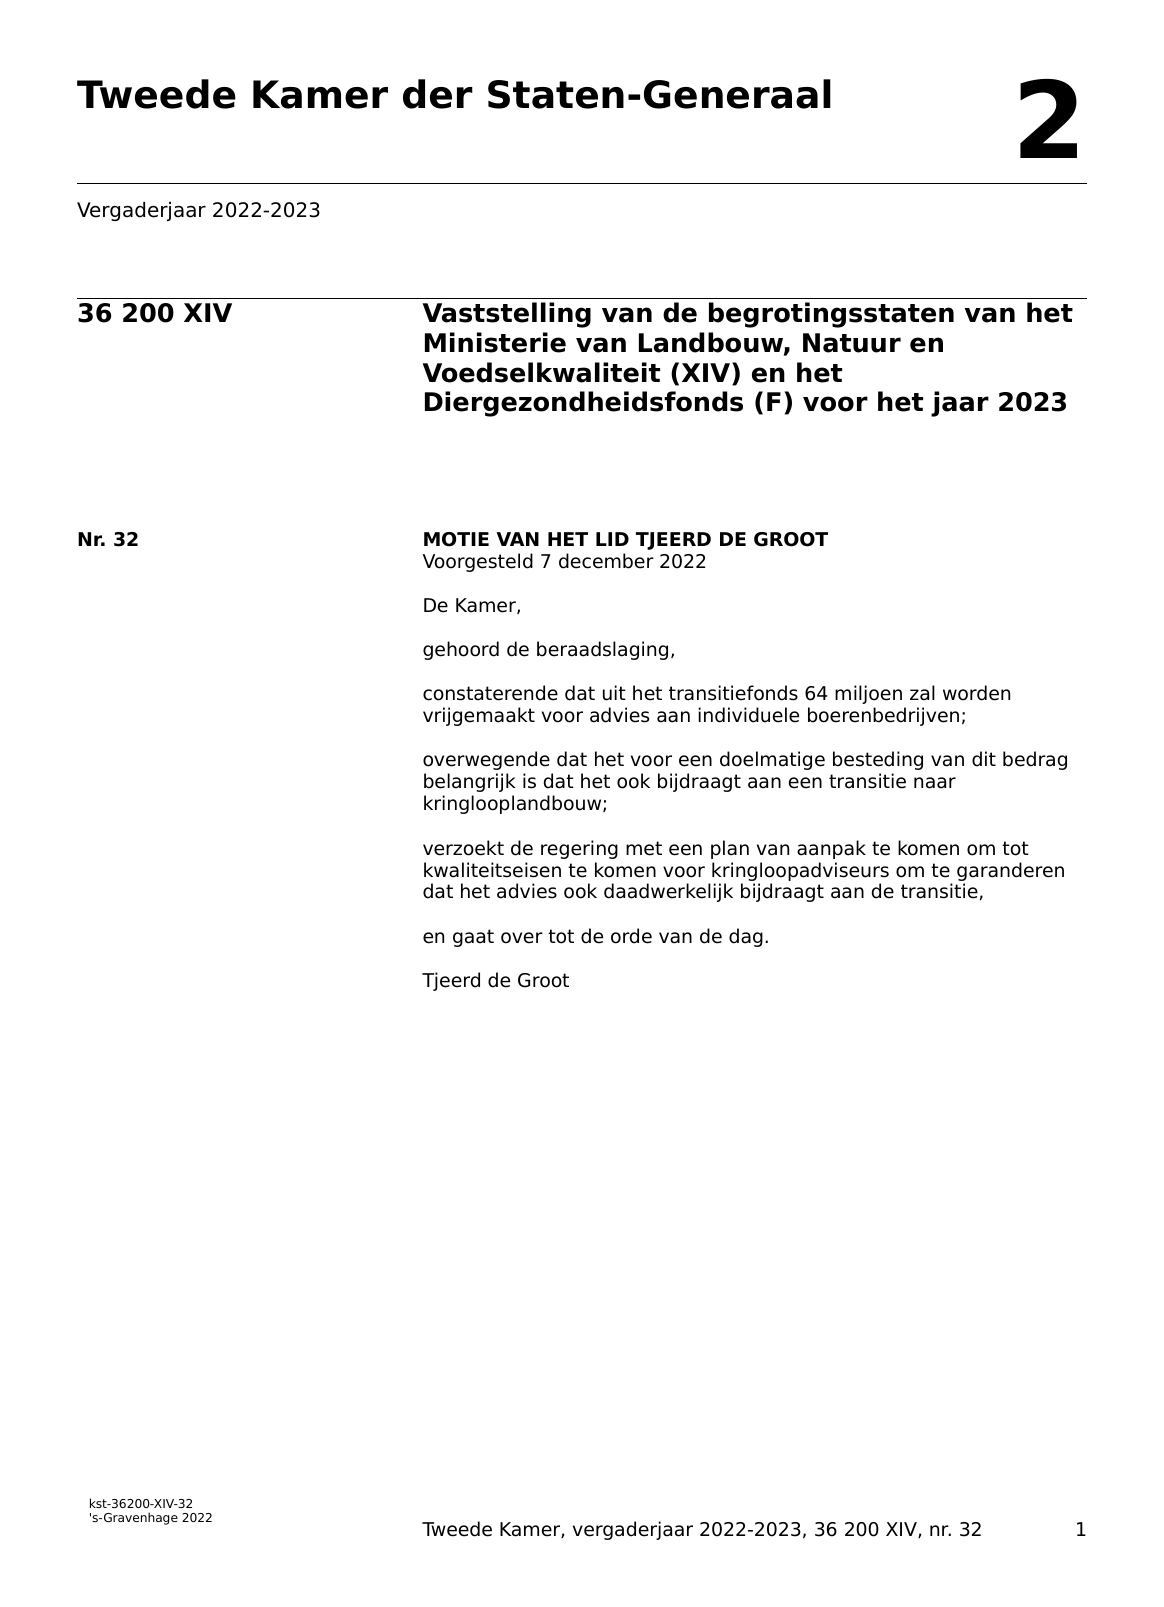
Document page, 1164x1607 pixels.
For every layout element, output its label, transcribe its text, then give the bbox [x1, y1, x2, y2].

text gehoord de beraadslaging, [422, 639, 1087, 661]
text Voorgesteld 7 december 2022 [422, 551, 1087, 573]
text De Kamer, [422, 595, 1087, 617]
text en gaat over tot de orde van de dag. [422, 926, 1087, 948]
text Tjeerd de Groot [422, 970, 1087, 992]
table_header 2 [886, 59, 1087, 183]
subtitle Nr. 32 MOTIE VAN HET LID TJEERD DE GROOT [77, 529, 1087, 551]
text 's-Gravenhage 2022 [88, 1511, 323, 1525]
table_cell Vergaderjaar 2022-2023 [77, 184, 1087, 298]
subtitle 36 200 XIV Vaststelling van de begrotingsstaten van het Ministerie van Landbouw, Natuur en Voedselkwaliteit (XIV) en het Diergezondheidsfonds (F) voor het jaar 2023 [77, 299, 1087, 418]
table_header Tweede Kamer der Staten-Generaal [77, 59, 886, 183]
text constaterende dat uit het transitiefonds 64 miljoen zal worden vrijgemaakt voor advies aan individuele boerenbedrijven; [422, 683, 1087, 727]
text kst-36200-XIV-32 [88, 1497, 323, 1511]
text verzoekt de regering met een plan van aanpak te komen om tot kwaliteitseisen te komen voor kringloopadviseurs om te garanderen dat het advies ook daadwerkelijk bijdraagt aan de transitie, [422, 837, 1087, 903]
text overwegende dat het voor een doelmatige besteding van dit bedrag belangrijk is dat het ook bijdraagt aan een transitie naar kringlooplandbouw; [422, 749, 1087, 815]
